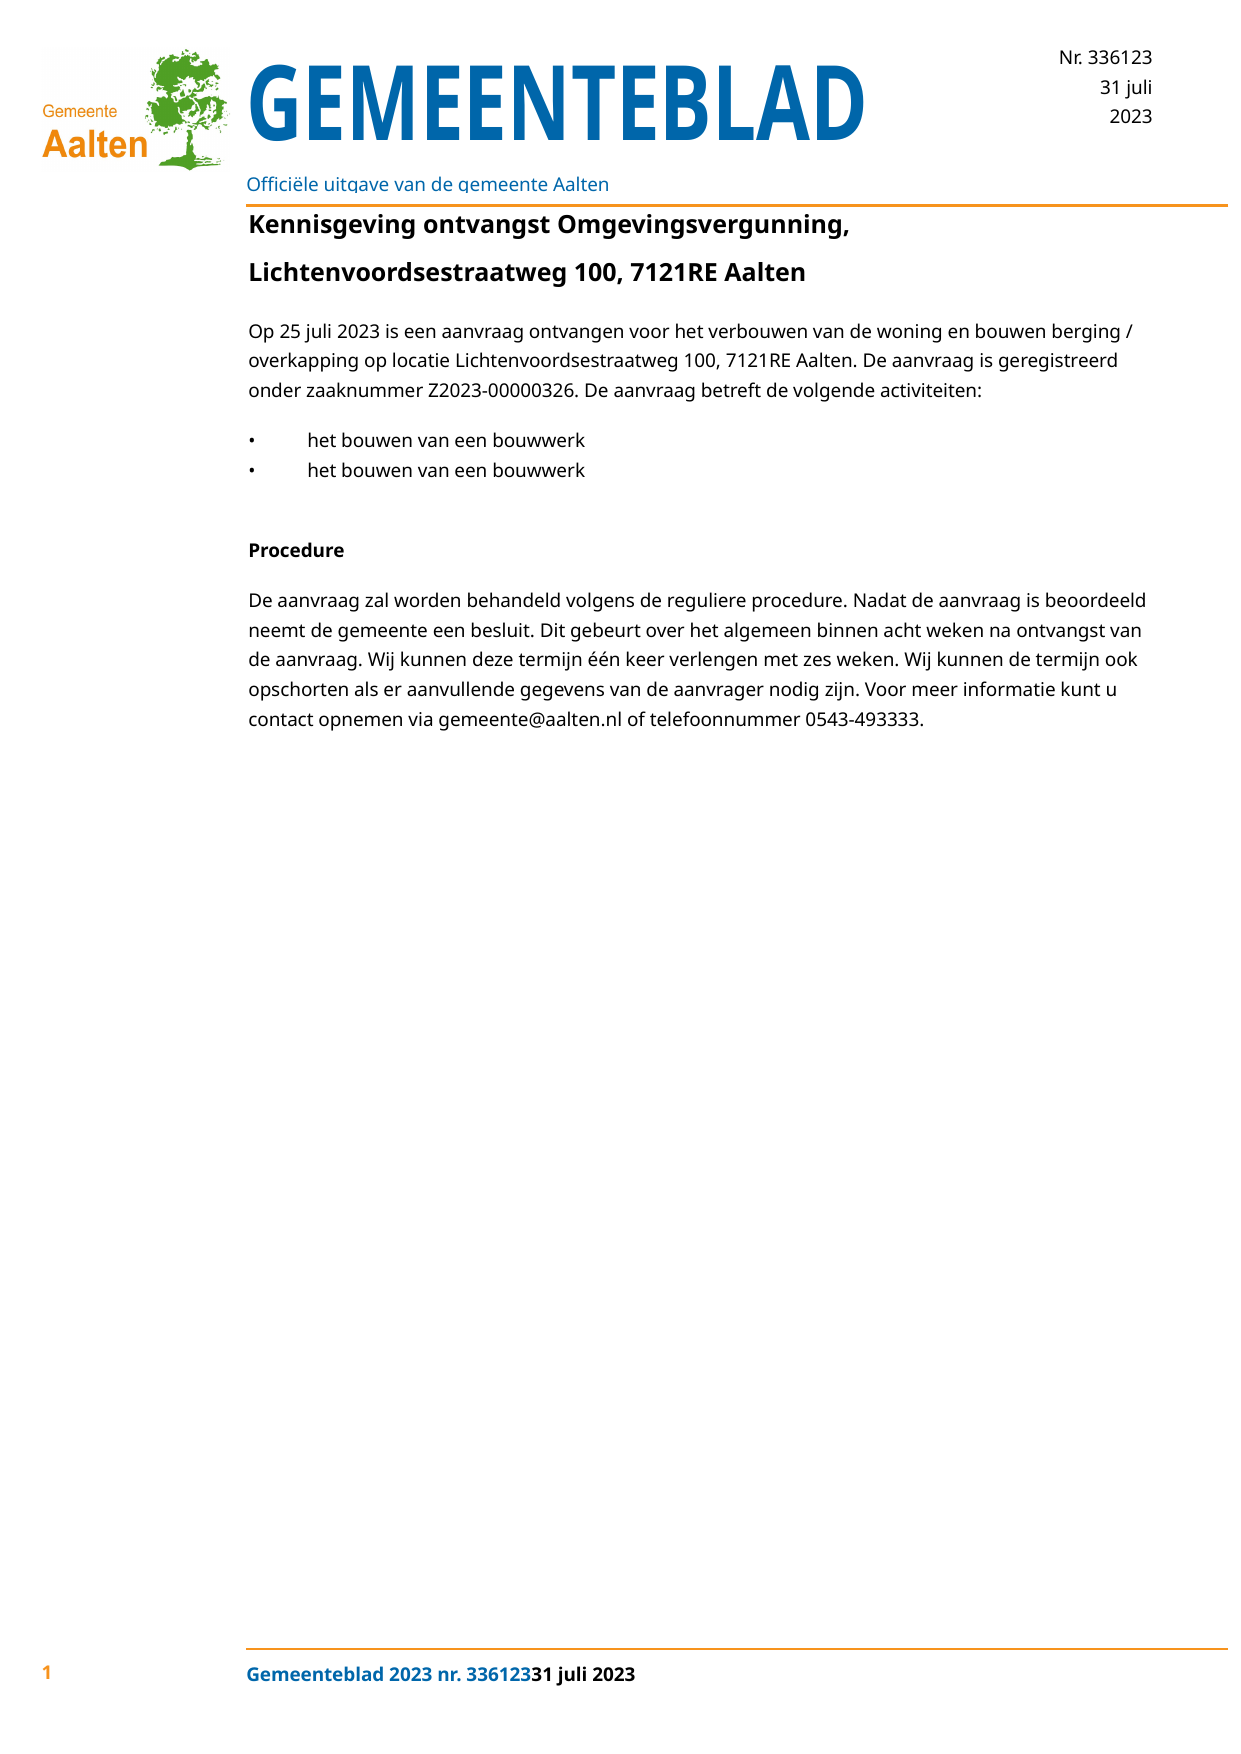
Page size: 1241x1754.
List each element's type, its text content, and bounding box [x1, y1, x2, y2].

list het bouwen van een bouwwerk [248, 427, 1152, 453]
list het bouwen van een bouwwerk [248, 457, 1152, 483]
picture [41, 47, 231, 172]
text Procedure [248, 537, 1152, 563]
text Op 25 juli 2023 is een aanvraag ontvangen voor het verbouwen van de woning en bouwen berging / overkapping op locatie Lichtenvoordsestraatweg 100, 7121RE Aalten. De aanvraag is geregistreerd onder zaaknummer Z2023-00000326. De aanvraag betreft de volgende activiteiten: [248, 318, 1152, 403]
text Kennisgeving ontvangst Omgevingsvergunning, Lichtenvoordsestraatweg 100, 7121RE Aalten [248, 207, 1152, 288]
text De aanvraag zal worden behandeld volgens de reguliere procedure. Nadat de aanvraag is beoordeeld neemt de gemeente een besluit. Dit gebeurt over het algemeen binnen acht weken na ontvangst van de aanvraag. Wij kunnen deze termijn één keer verlengen met zes weken. Wij kunnen de termijn ook opschorten als er aanvullende gegevens van de aanvrager nodig zijn. Voor meer informatie kunt u contact opnemen via gemeente@aalten.nl of telefoonnummer 0543-493333. [248, 587, 1152, 732]
